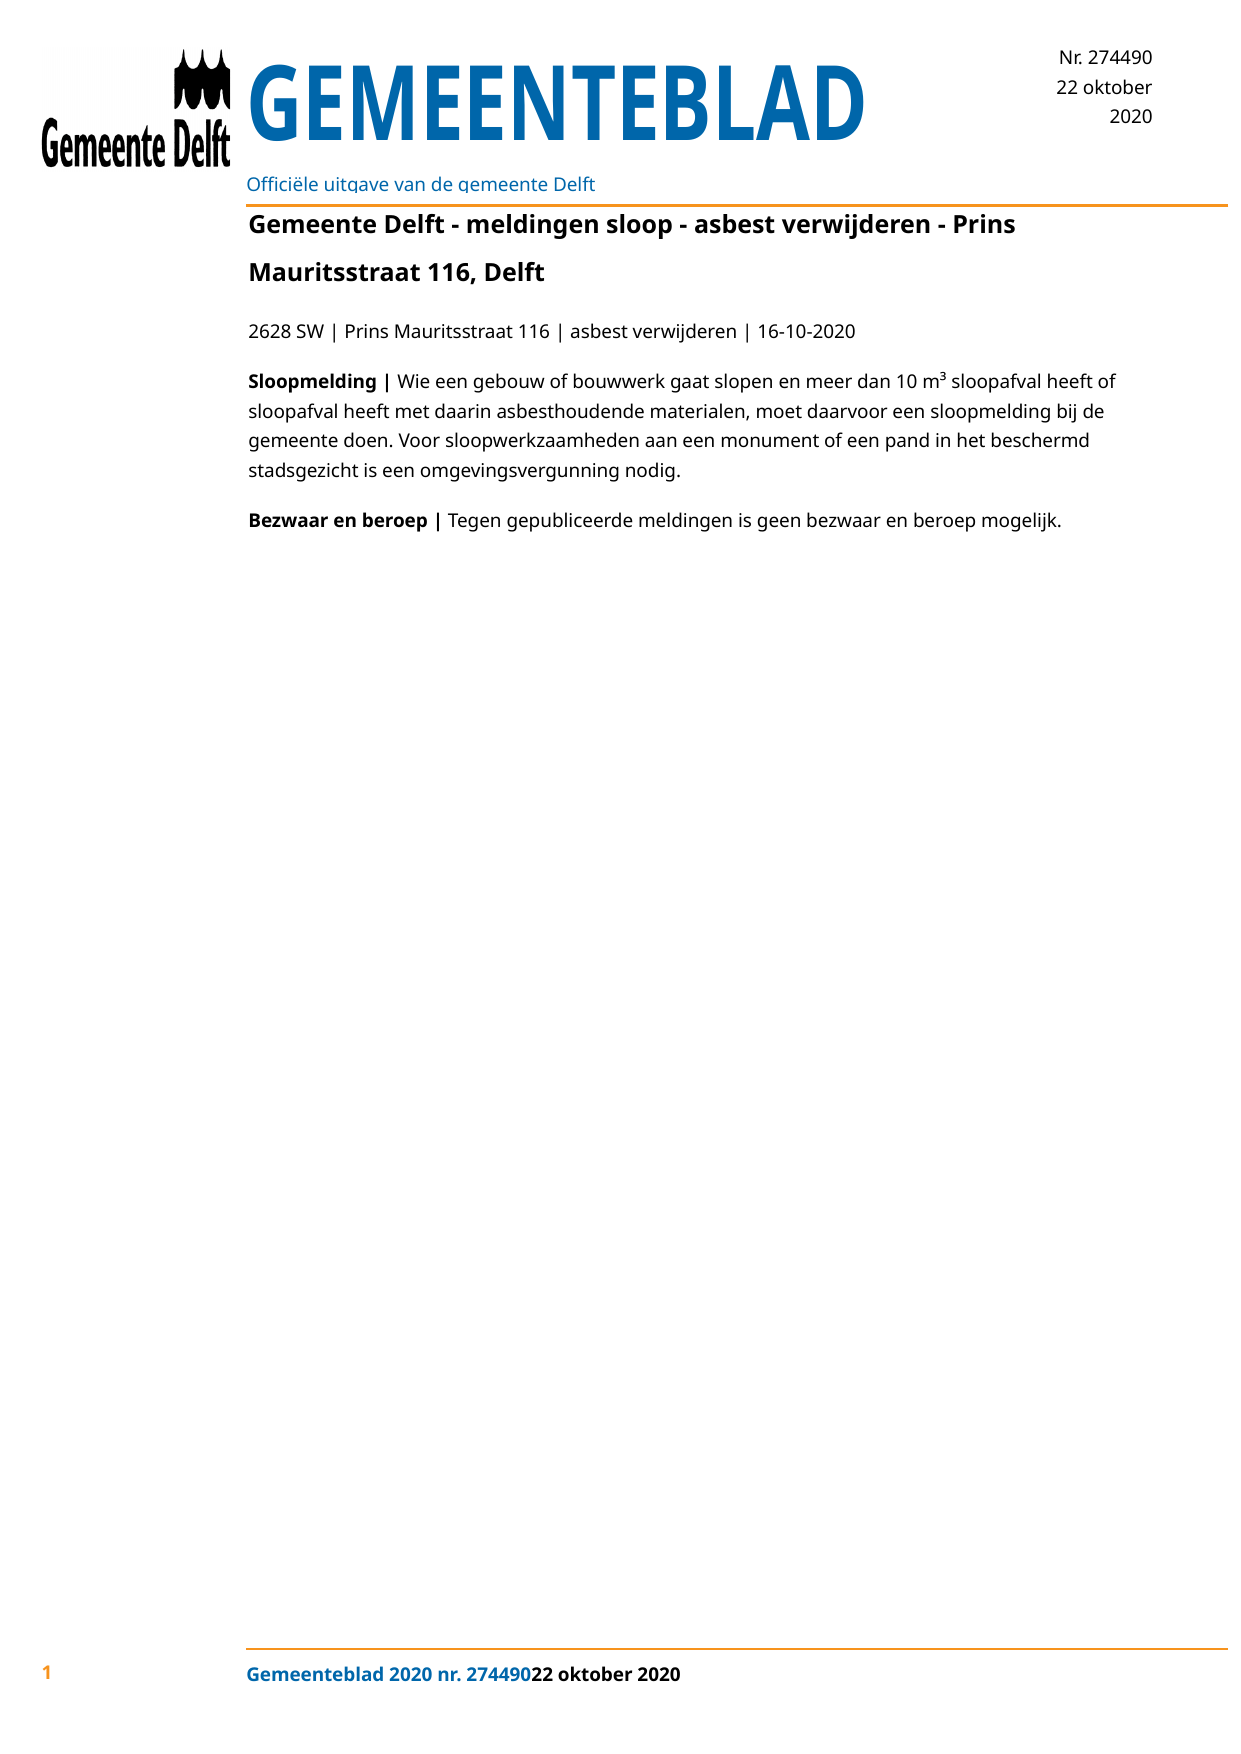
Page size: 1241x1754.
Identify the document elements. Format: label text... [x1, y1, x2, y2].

text Sloopmelding | Wie een gebouw of bouwwerk gaat slopen en meer dan 10 m³ sloopafval heeft of sloopafval heeft met daarin asbesthoudende materialen, moet daarvoor een sloopmelding bij de gemeente doen. Voor sloopwerkzaamheden aan een monument of een pand in het beschermd stadsgezicht is een omgevingsvergunning nodig. [248, 368, 1152, 483]
text 2628 SW | Prins Mauritsstraat 116 | asbest verwijderen | 16-10-2020 [248, 318, 1152, 344]
picture [41, 47, 231, 172]
text Bezwaar en beroep | Tegen gepubliceerde meldingen is geen bezwaar en beroep mogelijk. [248, 507, 1152, 533]
text Gemeente Delft - meldingen sloop - asbest verwijderen - Prins Mauritsstraat 116, Delft [248, 207, 1152, 288]
